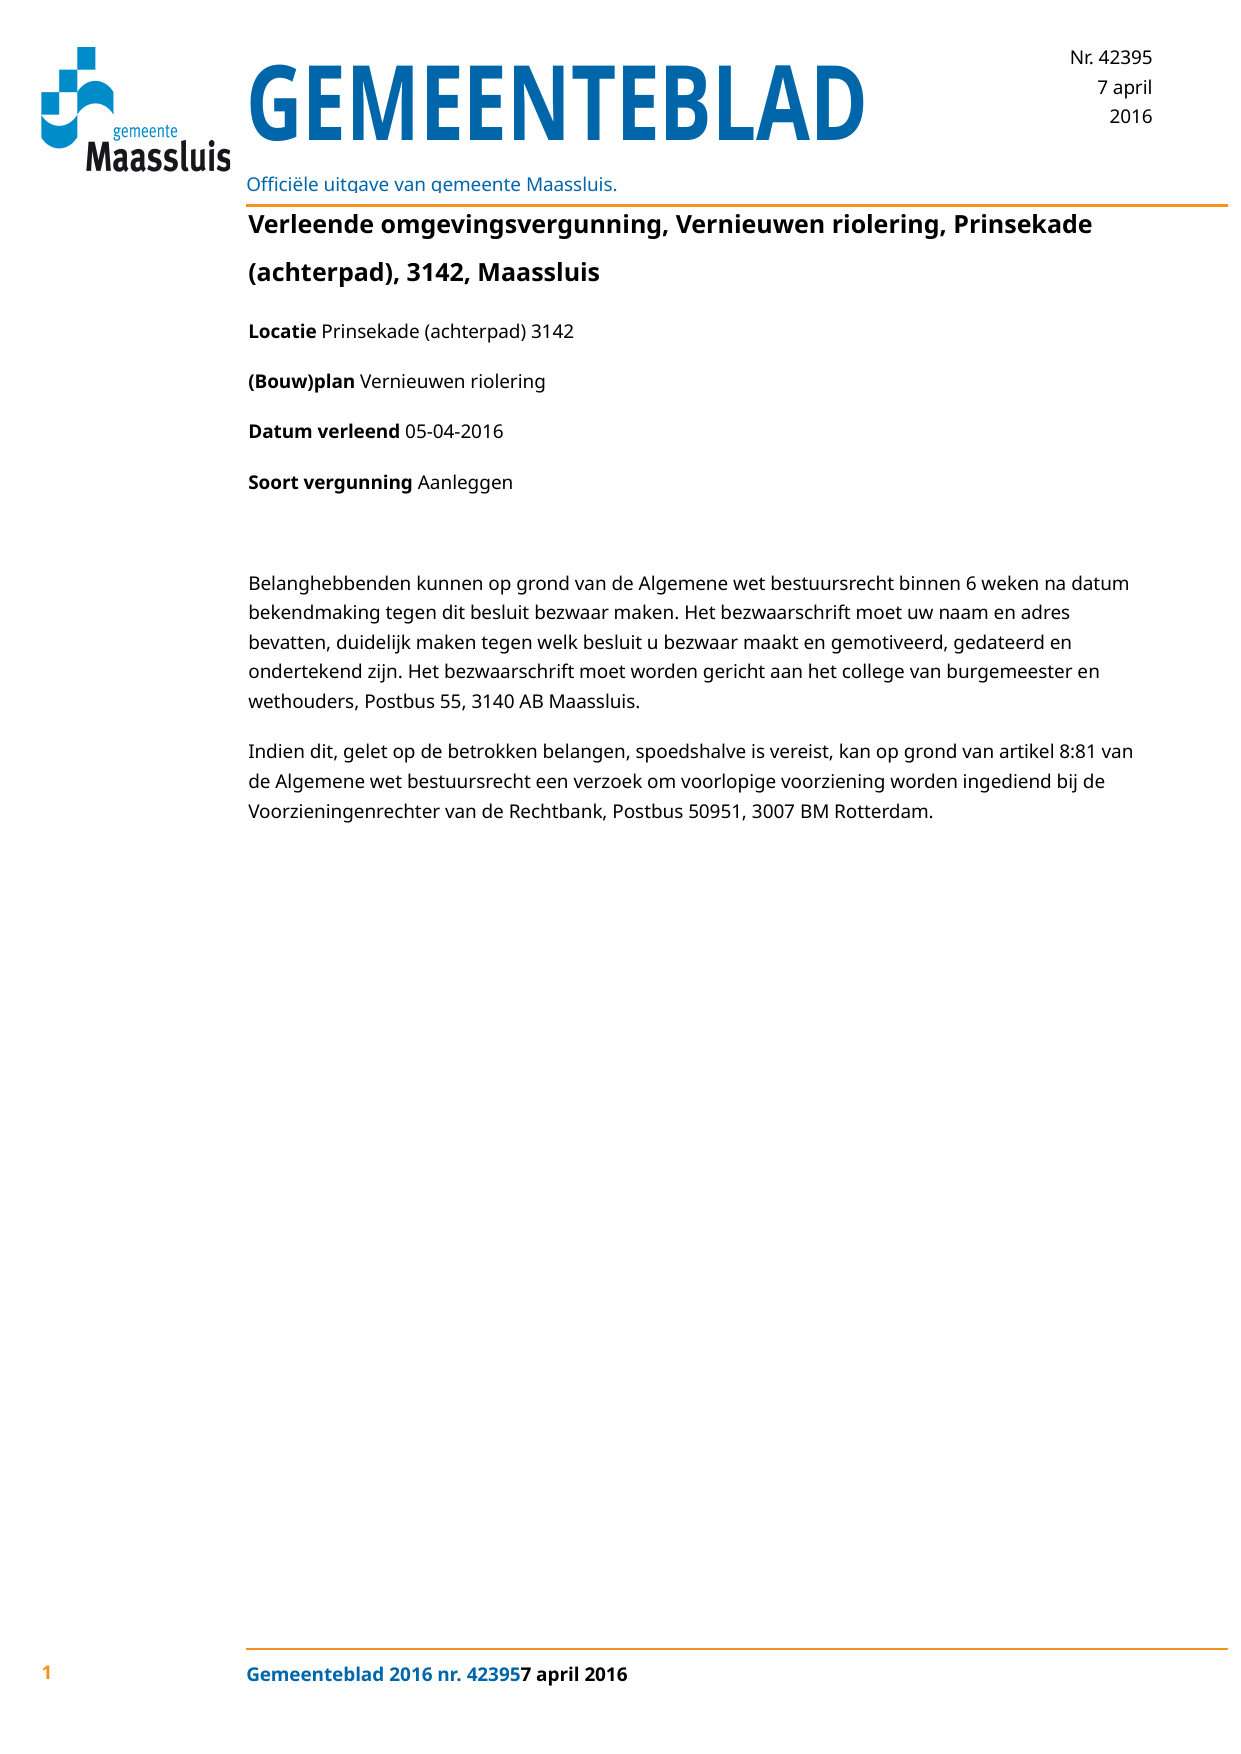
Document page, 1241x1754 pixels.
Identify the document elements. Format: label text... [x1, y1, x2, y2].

text Locatie Prinsekade (achterpad) 3142 [248, 318, 1152, 344]
picture [41, 47, 231, 172]
picture [41, 47, 77, 92]
text Belanghebbenden kunnen op grond van de Algemene wet bestuursrecht binnen 6 weken na datum bekendmaking tegen dit besluit bezwaar maken. Het bezwaarschrift moet uw naam en adres bevatten, duidelijk maken tegen welk besluit u bezwaar maakt en gemotiveerd, gedateerd en ondertekend zijn. Het bezwaarschrift moet worden gericht aan het college van burgemeester en wethouders, Postbus 55, 3140 AB Maassluis. [248, 570, 1152, 714]
text (Bouw)plan Vernieuwen riolering [248, 368, 1152, 394]
text Soort vergunning Aanleggen [248, 469, 1152, 495]
text Verleende omgevingsvergunning, Vernieuwen riolering, Prinsekade (achterpad), 3142, Maassluis [248, 207, 1152, 288]
text Datum verleend 05-04-2016 [248, 419, 1152, 444]
text Indien dit, gelet op de betrokken belangen, spoedshalve is vereist, kan op grond van artikel 8:81 van de Algemene wet bestuursrecht een verzoek om voorlopige voorziening worden ingediend bij de Voorzieningenrechter van de Rechtbank, Postbus 50951, 3007 BM Rotterdam. [248, 739, 1152, 824]
